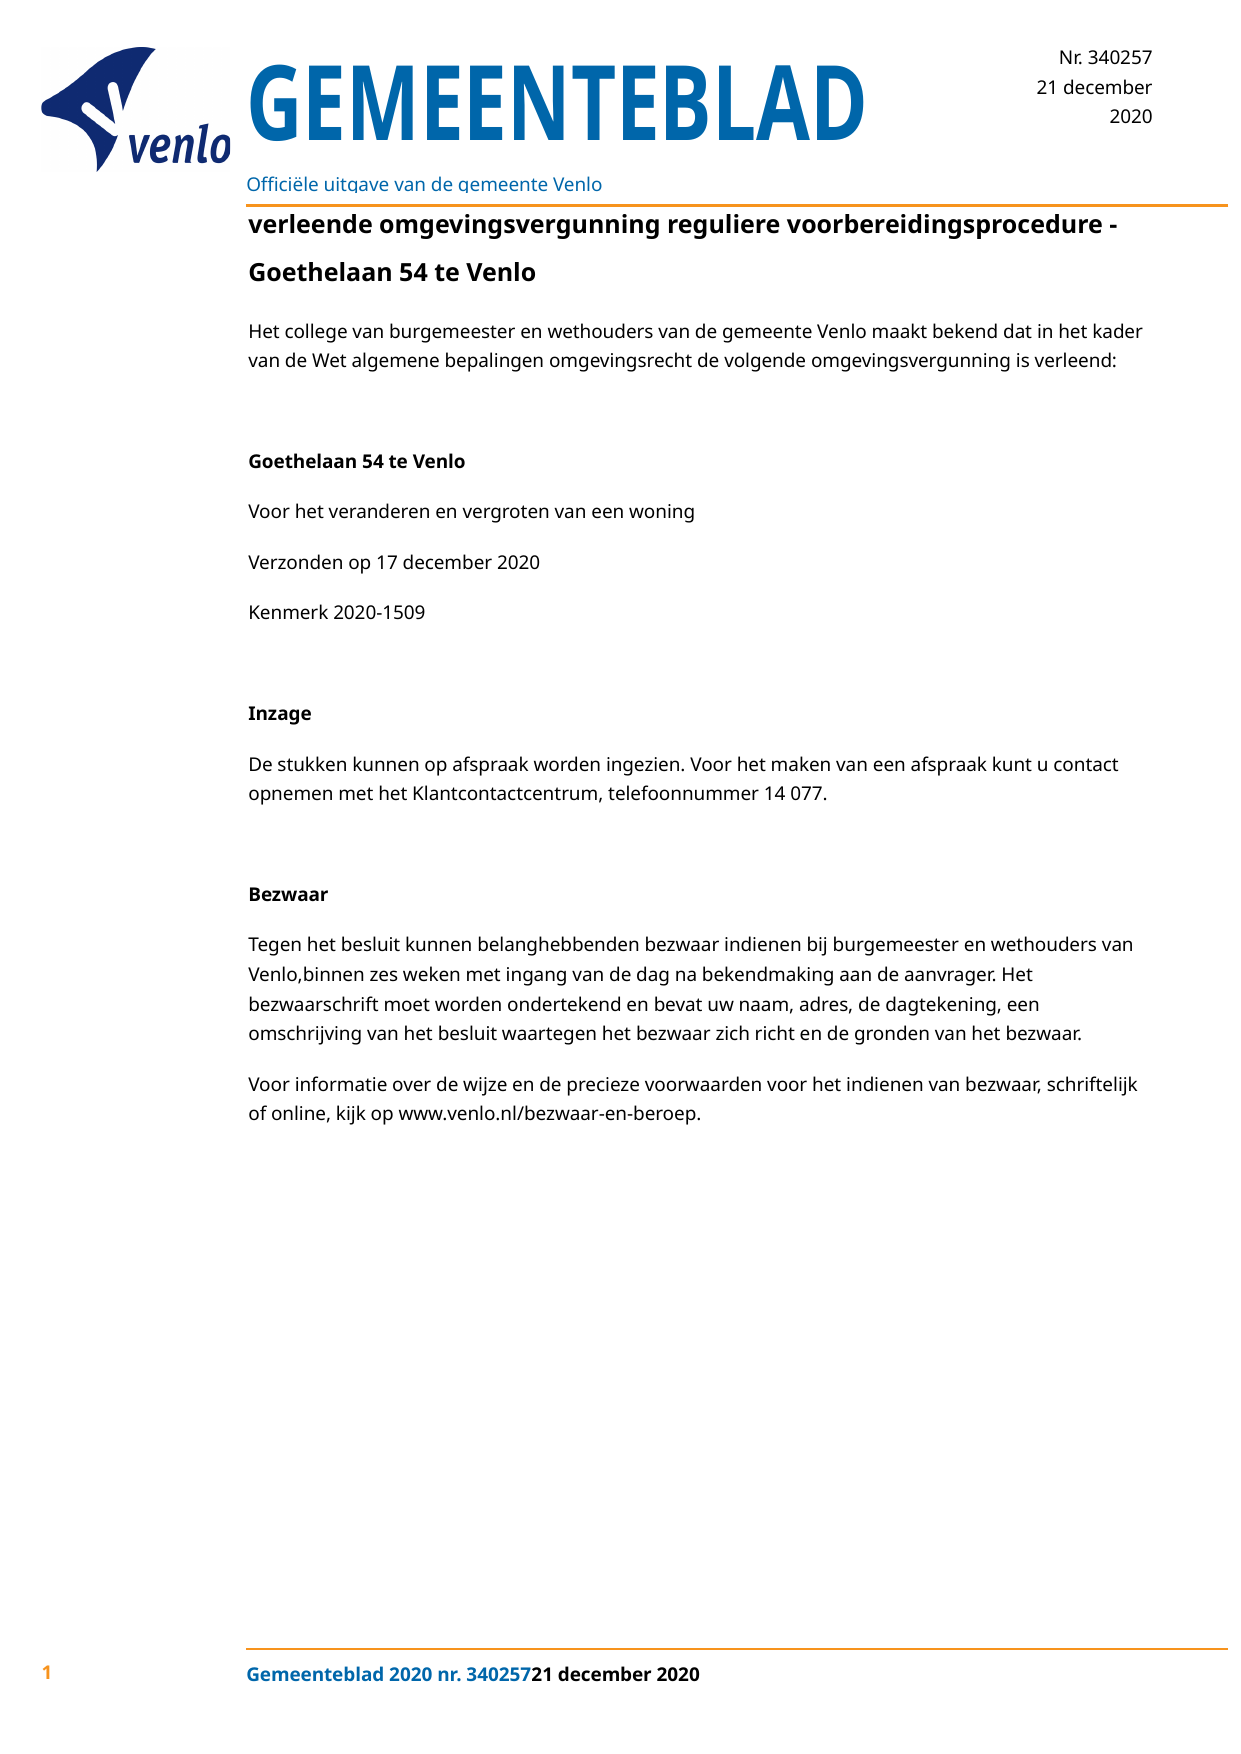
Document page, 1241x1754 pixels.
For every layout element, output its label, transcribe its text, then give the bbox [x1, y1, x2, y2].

text Voor het veranderen en vergroten van een woning [248, 499, 1152, 524]
text Tegen het besluit kunnen belanghebbenden bezwaar indienen bij burgemeester en wethouders van Venlo,binnen zes weken met ingang van de dag na bekendmaking aan de aanvrager. Het bezwaarschrift moet worden ondertekend en bevat uw naam, adres, de dagtekening, een omschrijving van het besluit waartegen het bezwaar zich richt en de gronden van het bezwaar. [248, 932, 1152, 1046]
text Het college van burgemeester en wethouders van de gemeente Venlo maakt bekend dat in het kader van de Wet algemene bepalingen omgevingsrecht de volgende omgevingsvergunning is verleend: [248, 318, 1152, 373]
text Inzage [248, 700, 1152, 726]
picture [41, 47, 231, 172]
text Voor informatie over de wijze en de precieze voorwaarden voor het indienen van bezwaar, schriftelijk of online, kijk op www.venlo.nl/bezwaar-en-beroep. [248, 1071, 1152, 1126]
text verleende omgevingsvergunning reguliere voorbereidingsprocedure - Goethelaan 54 te Venlo [248, 207, 1152, 288]
text Goethelaan 54 te Venlo [248, 448, 1152, 474]
text Bezwaar [248, 881, 1152, 907]
text Verzonden op 17 december 2020 [248, 549, 1152, 575]
text De stukken kunnen op afspraak worden ingezien. Voor het maken van een afspraak kunt u contact opnemen met het Klantcontactcentrum, telefoonnummer 14 077. [248, 751, 1152, 806]
text Kenmerk 2020-1509 [248, 599, 1152, 625]
